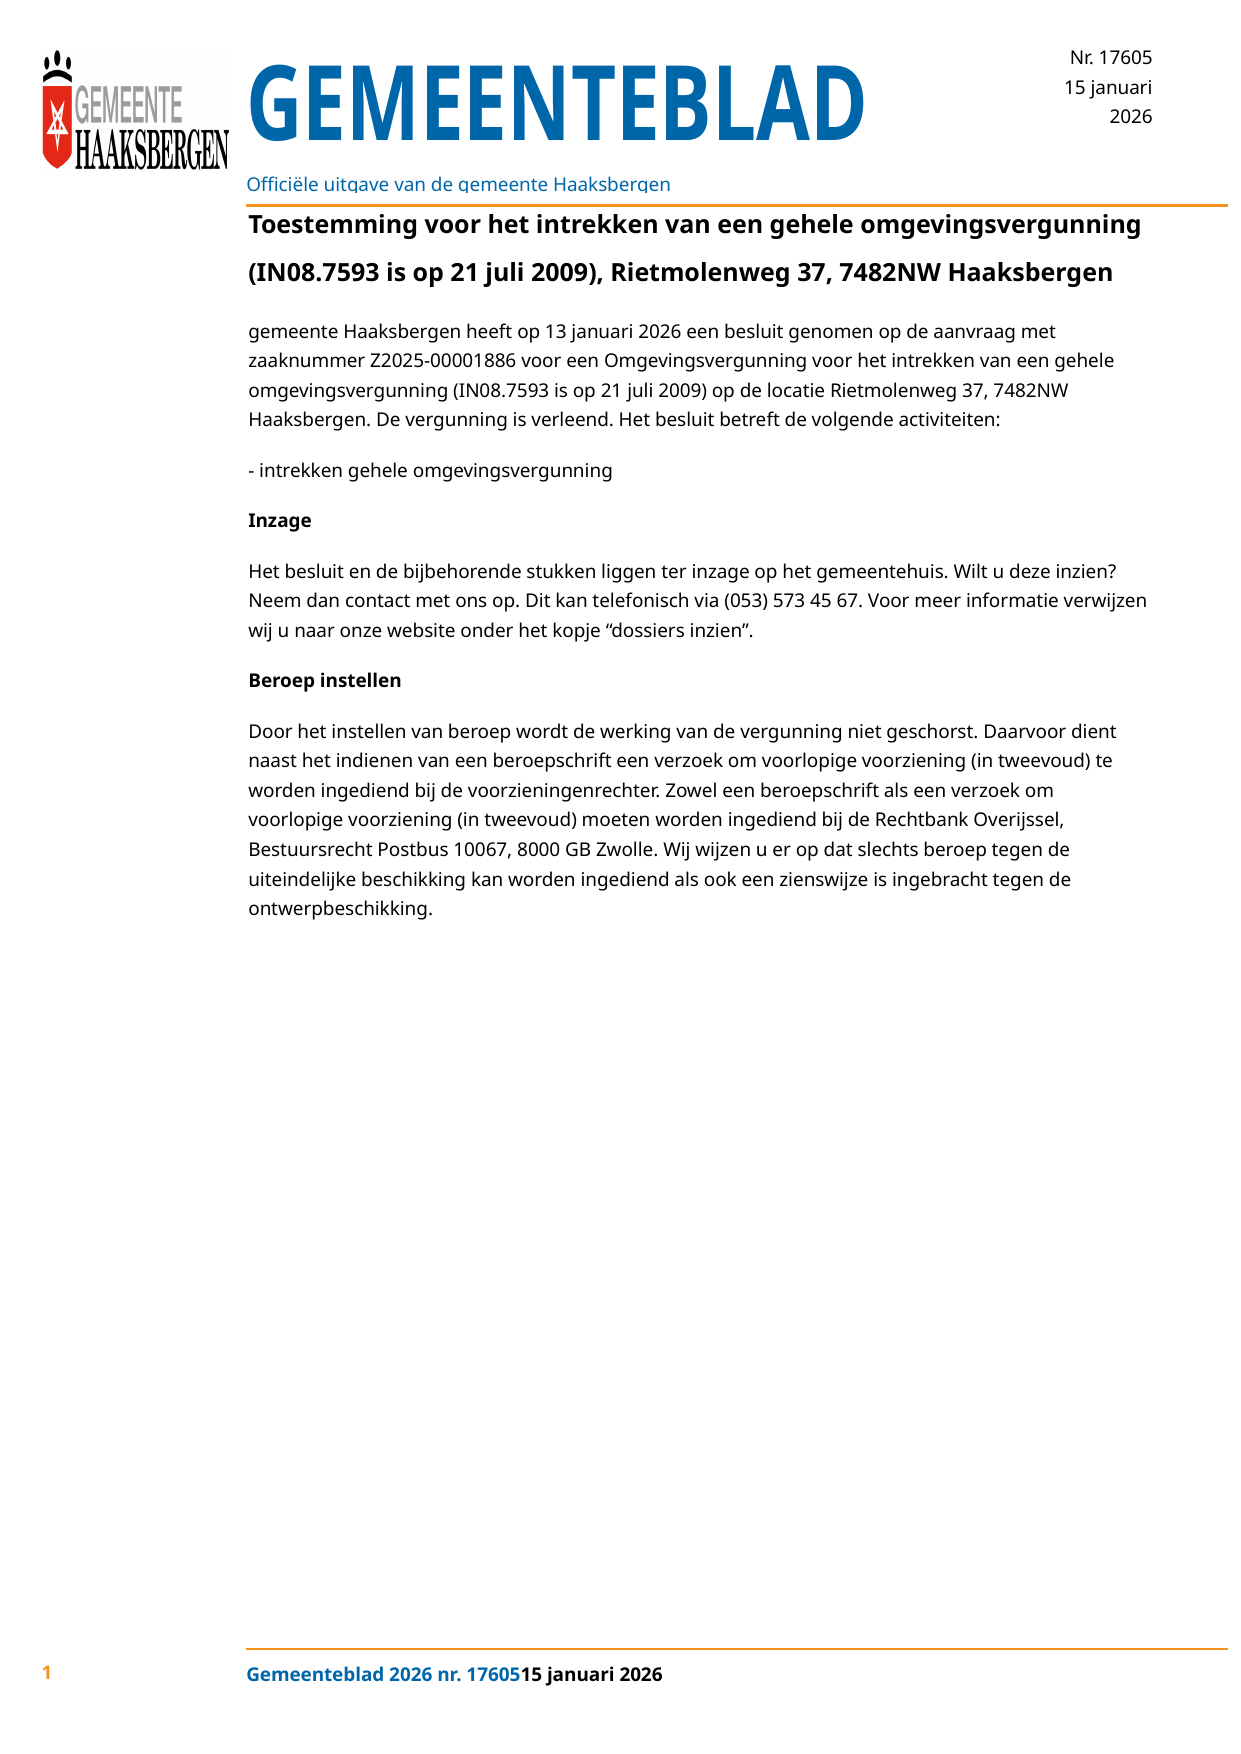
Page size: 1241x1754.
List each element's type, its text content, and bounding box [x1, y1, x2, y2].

text Toestemming voor het intrekken van een gehele omgevingsvergunning (IN08.7593 is op 21 juli 2009), Rietmolenweg 37, 7482NW Haaksbergen [248, 207, 1152, 288]
text Het besluit en de bijbehorende stukken liggen ter inzage op het gemeentehuis. Wilt u deze inzien? Neem dan contact met ons op. Dit kan telefonisch via (053) 573 45 67. Voor meer informatie verwijzen wij u naar onze website onder het kopje “dossiers inzien”. [248, 558, 1152, 643]
text Door het instellen van beroep wordt de werking van de vergunning niet geschorst. Daarvoor dient naast het indienen van een beroepschrift een verzoek om voorlopige voorziening (in tweevoud) te worden ingediend bij de voorzieningenrechter. Zowel een beroepschrift als een verzoek om voorlopige voorziening (in tweevoud) moeten worden ingediend bij de Rechtbank Overijssel, Bestuursrecht Postbus 10067, 8000 GB Zwolle. Wij wijzen u er op dat slechts beroep tegen de uiteindelijke beschikking kan worden ingediend als ook een zienswijze is ingebracht tegen de ontwerpbeschikking. [248, 718, 1152, 921]
picture [41, 47, 231, 172]
text gemeente Haaksbergen heeft op 13 januari 2026 een besluit genomen op de aanvraag met zaaknummer Z2025-00001886 voor een Omgevingsvergunning voor het intrekken van een gehele omgevingsvergunning (IN08.7593 is op 21 juli 2009) op de locatie Rietmolenweg 37, 7482NW Haaksbergen. De vergunning is verleend. Het besluit betreft de volgende activiteiten: [248, 318, 1152, 432]
text - intrekken gehele omgevingsvergunning [248, 457, 1152, 483]
text Inzage [248, 507, 1152, 533]
text Beroep instellen [248, 667, 1152, 693]
